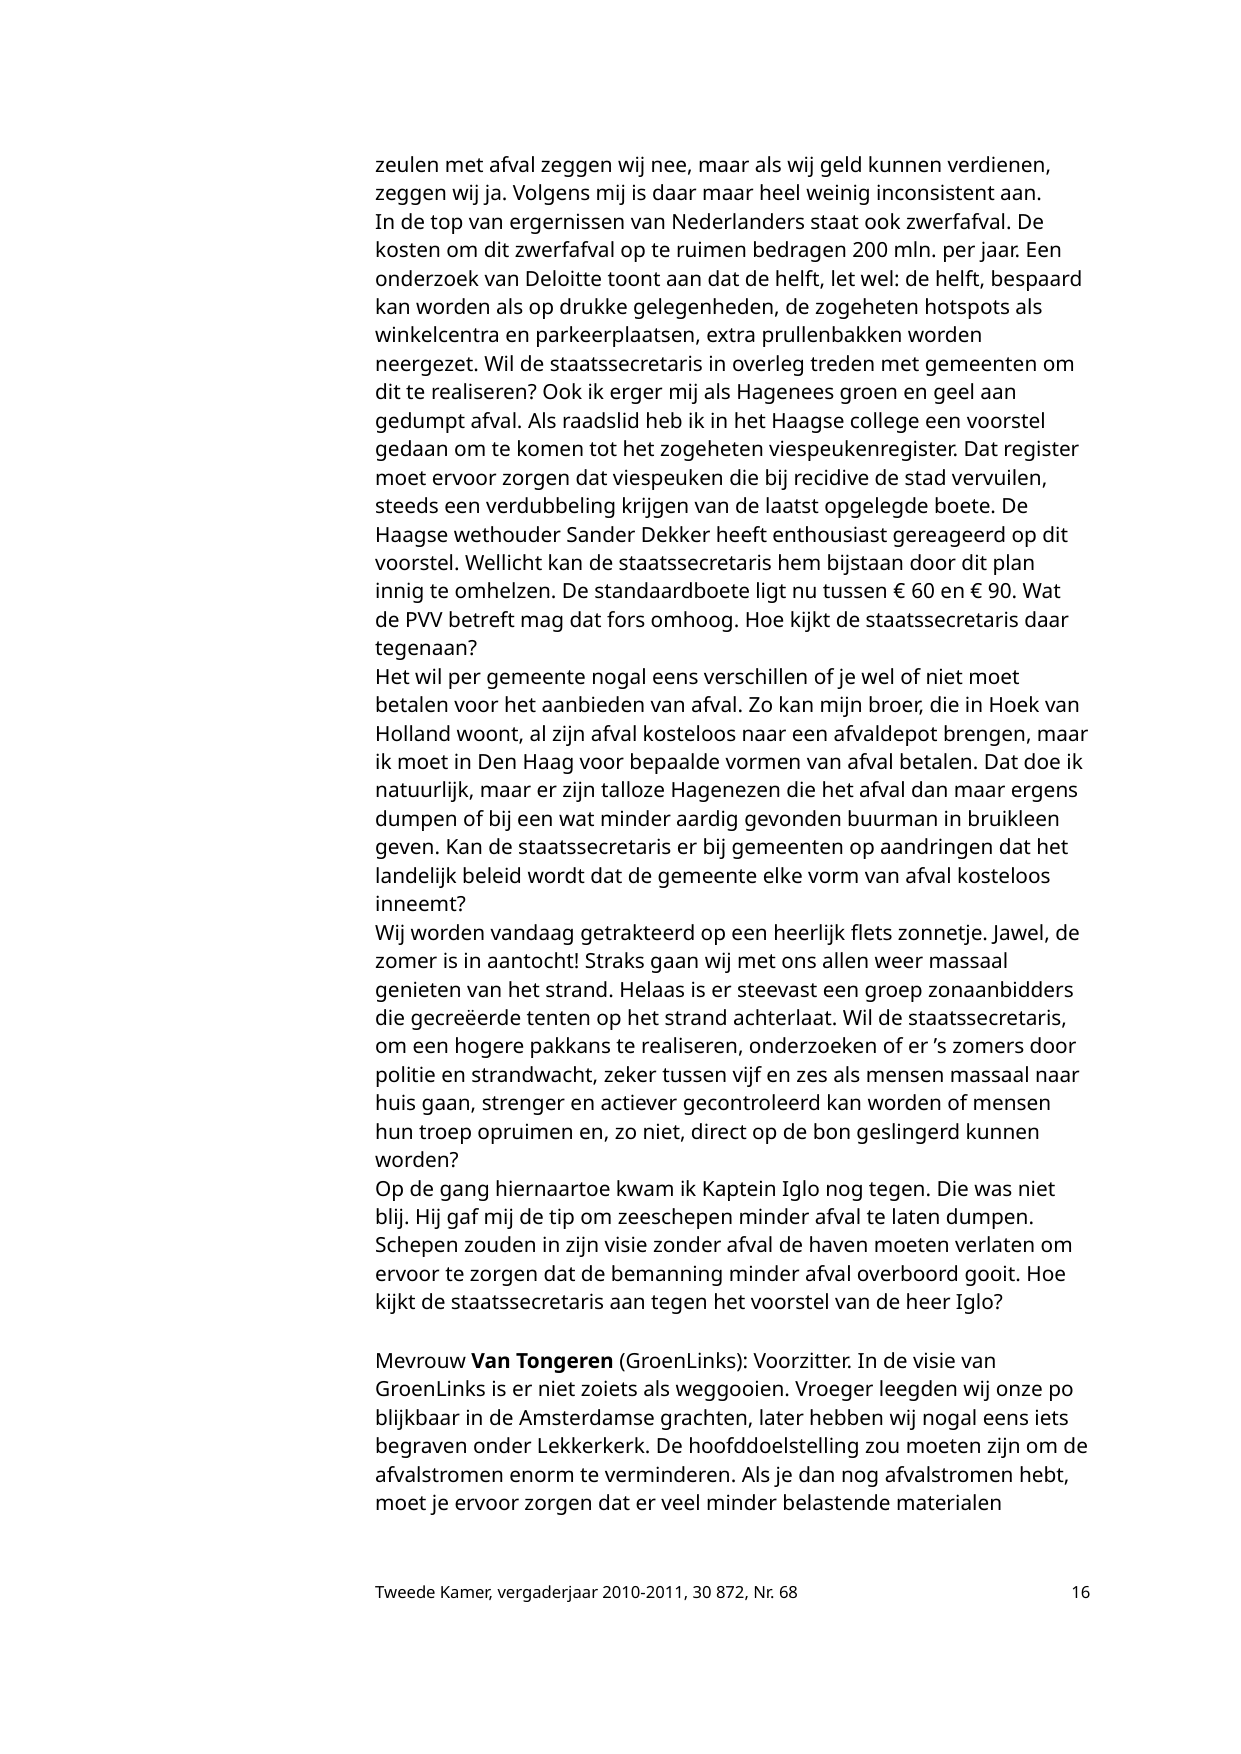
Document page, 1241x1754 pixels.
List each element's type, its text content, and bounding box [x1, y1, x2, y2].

text In de top van ergernissen van Nederlanders staat ook zwerfafval. De kosten om dit zwerfafval op te ruimen bedragen 200 mln. per jaar. Een onderzoek van Deloitte toont aan dat de helft, let wel: de helft, bespaard kan worden als op drukke gelegenheden, de zogeheten hotspots als winkelcentra en parkeerplaatsen, extra prullenbakken worden neergezet. Wil de staatssecretaris in overleg treden met gemeenten om dit te realiseren? Ook ik erger mij als Hagenees groen en geel aan gedumpt afval. Als raadslid heb ik in het Haagse college een voorstel gedaan om te komen tot het zogeheten viespeukenregister. Dat register moet ervoor zorgen dat viespeuken die bij recidive de stad vervuilen, steeds een verdubbeling krijgen van de laatst opgelegde boete. De Haagse wethouder Sander Dekker heeft enthousiast gereageerd op dit voorstel. Wellicht kan de staatssecretaris hem bijstaan door dit plan innig te omhelzen. De standaardboete ligt nu tussen € 60 en € 90. Wat de PVV betreft mag dat fors omhoog. Hoe kijkt de staatssecretaris daar tegenaan? [375, 207, 1090, 662]
text Op de gang hiernaartoe kwam ik Kaptein Iglo nog tegen. Die was niet blij. Hij gaf mij de tip om zeeschepen minder afval te laten dumpen. Schepen zouden in zijn visie zonder afval de haven moeten verlaten om ervoor te zorgen dat de bemanning minder afval overboord gooit. Hoe kijkt de staatssecretaris aan tegen het voorstel van de heer Iglo? [375, 1174, 1090, 1316]
text Mevrouw Van Tongeren (GroenLinks): Voorzitter. In de visie van GroenLinks is er niet zoiets als weggooien. Vroeger leegden wij onze po blijkbaar in de Amsterdamse grachten, later hebben wij nogal eens iets begraven onder Lekkerkerk. De hoofddoelstelling zou moeten zijn om de afvalstromen enorm te verminderen. Als je dan nog afvalstromen hebt, moet je ervoor zorgen dat er veel minder belastende materialen [375, 1346, 1090, 1517]
text zeulen met afval zeggen wij nee, maar als wij geld kunnen verdienen, zeggen wij ja. Volgens mij is daar maar heel weinig inconsistent aan. [375, 150, 1090, 207]
text Wij worden vandaag getrakteerd op een heerlijk flets zonnetje. Jawel, de zomer is in aantocht! Straks gaan wij met ons allen weer massaal genieten van het strand. Helaas is er steevast een groep zonaanbidders die gecreëerde tenten op het strand achterlaat. Wil de staatssecretaris, om een hogere pakkans te realiseren, onderzoeken of er ’s zomers door politie en strandwacht, zeker tussen vijf en zes als mensen massaal naar huis gaan, strenger en actiever gecontroleerd kan worden of mensen hun troep opruimen en, zo niet, direct op de bon geslingerd kunnen worden? [375, 918, 1090, 1174]
text Het wil per gemeente nogal eens verschillen of je wel of niet moet betalen voor het aanbieden van afval. Zo kan mijn broer, die in Hoek van Holland woont, al zijn afval kosteloos naar een afvaldepot brengen, maar ik moet in Den Haag voor bepaalde vormen van afval betalen. Dat doe ik natuurlijk, maar er zijn talloze Hagenezen die het afval dan maar ergens dumpen of bij een wat minder aardig gevonden buurman in bruikleen geven. Kan de staatssecretaris er bij gemeenten op aandringen dat het landelijk beleid wordt dat de gemeente elke vorm van afval kosteloos inneemt? [375, 662, 1090, 918]
